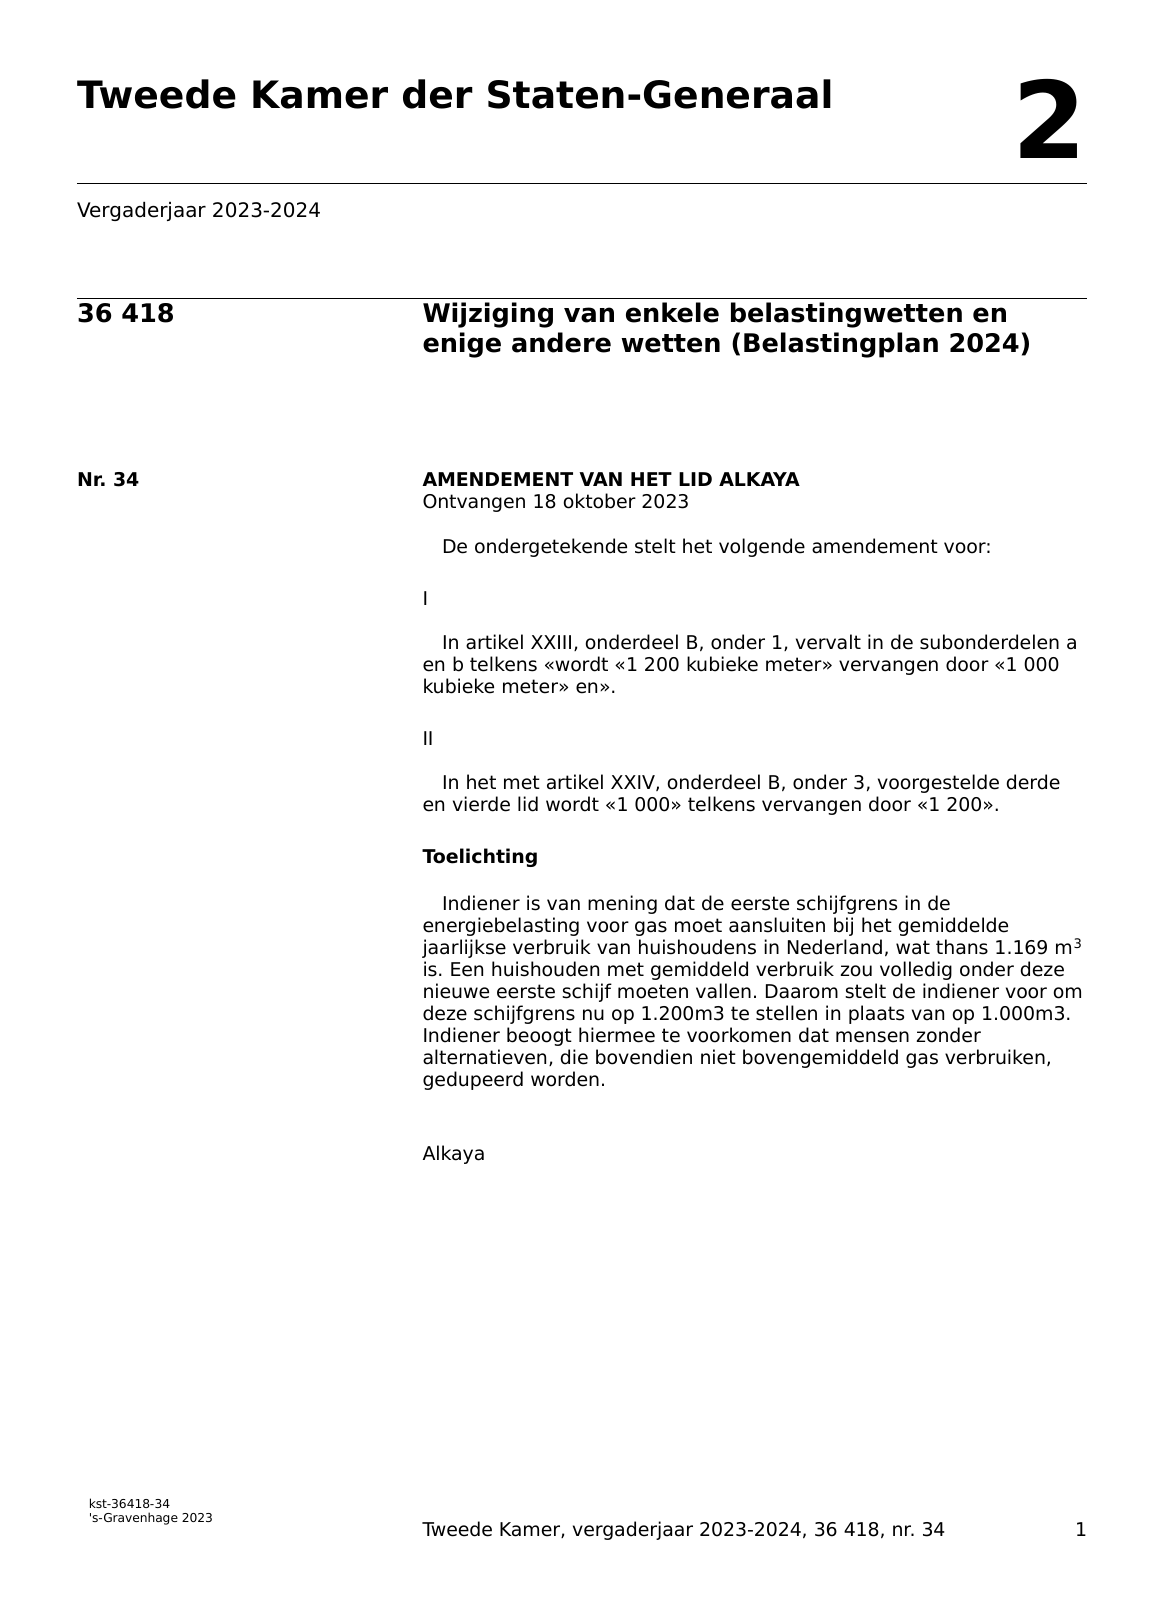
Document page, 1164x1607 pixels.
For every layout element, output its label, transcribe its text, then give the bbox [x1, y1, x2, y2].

subtitle II [422, 728, 1087, 749]
subtitle Toelichting [422, 846, 1087, 868]
text Alkaya [422, 1121, 1087, 1164]
table_header Tweede Kamer der Staten-Generaal [77, 59, 886, 183]
subtitle 36 418 Wijziging van enkele belastingwetten en enige andere wetten (Belastingplan 2024) [77, 299, 1087, 358]
table_cell Vergaderjaar 2023-2024 [77, 184, 1087, 298]
text Indiener is van mening dat de eerste schijfgrens in de energiebelasting voor gas moet aansluiten bij het gemiddelde jaarlijkse verbruik van huishoudens in Nederland, wat thans 1.169 m3 is. Een huishouden met gemiddeld verbruik zou volledig onder deze nieuwe eerste schijf moeten vallen. Daarom stelt de indiener voor om deze schijfgrens nu op 1.200m3 te stellen in plaats van op 1.000m3. Indiener beoogt hiermee te voorkomen dat mensen zonder alternatieven, die bovendien niet bovengemiddeld gas verbruiken, gedupeerd worden. [422, 893, 1087, 1091]
subtitle I [422, 587, 1087, 609]
text kst-36418-34 [88, 1497, 323, 1511]
text In artikel XXIII, onderdeel B, onder 1, vervalt in de subonderdelen a en b telkens «wordt «1 200 kubieke meter» vervangen door «1 000 kubieke meter» en». [422, 632, 1087, 698]
text In het met artikel XXIV, onderdeel B, onder 3, voorgestelde derde en vierde lid wordt «1 000» telkens vervangen door «1 200». [422, 772, 1087, 816]
subtitle Nr. 34 AMENDEMENT VAN HET LID ALKAYA [77, 469, 1087, 491]
text De ondergetekende stelt het volgende amendement voor: [422, 536, 1087, 557]
text Ontvangen 18 oktober 2023 [422, 491, 1087, 513]
text 's-Gravenhage 2023 [88, 1511, 323, 1525]
table_header 2 [886, 59, 1087, 183]
